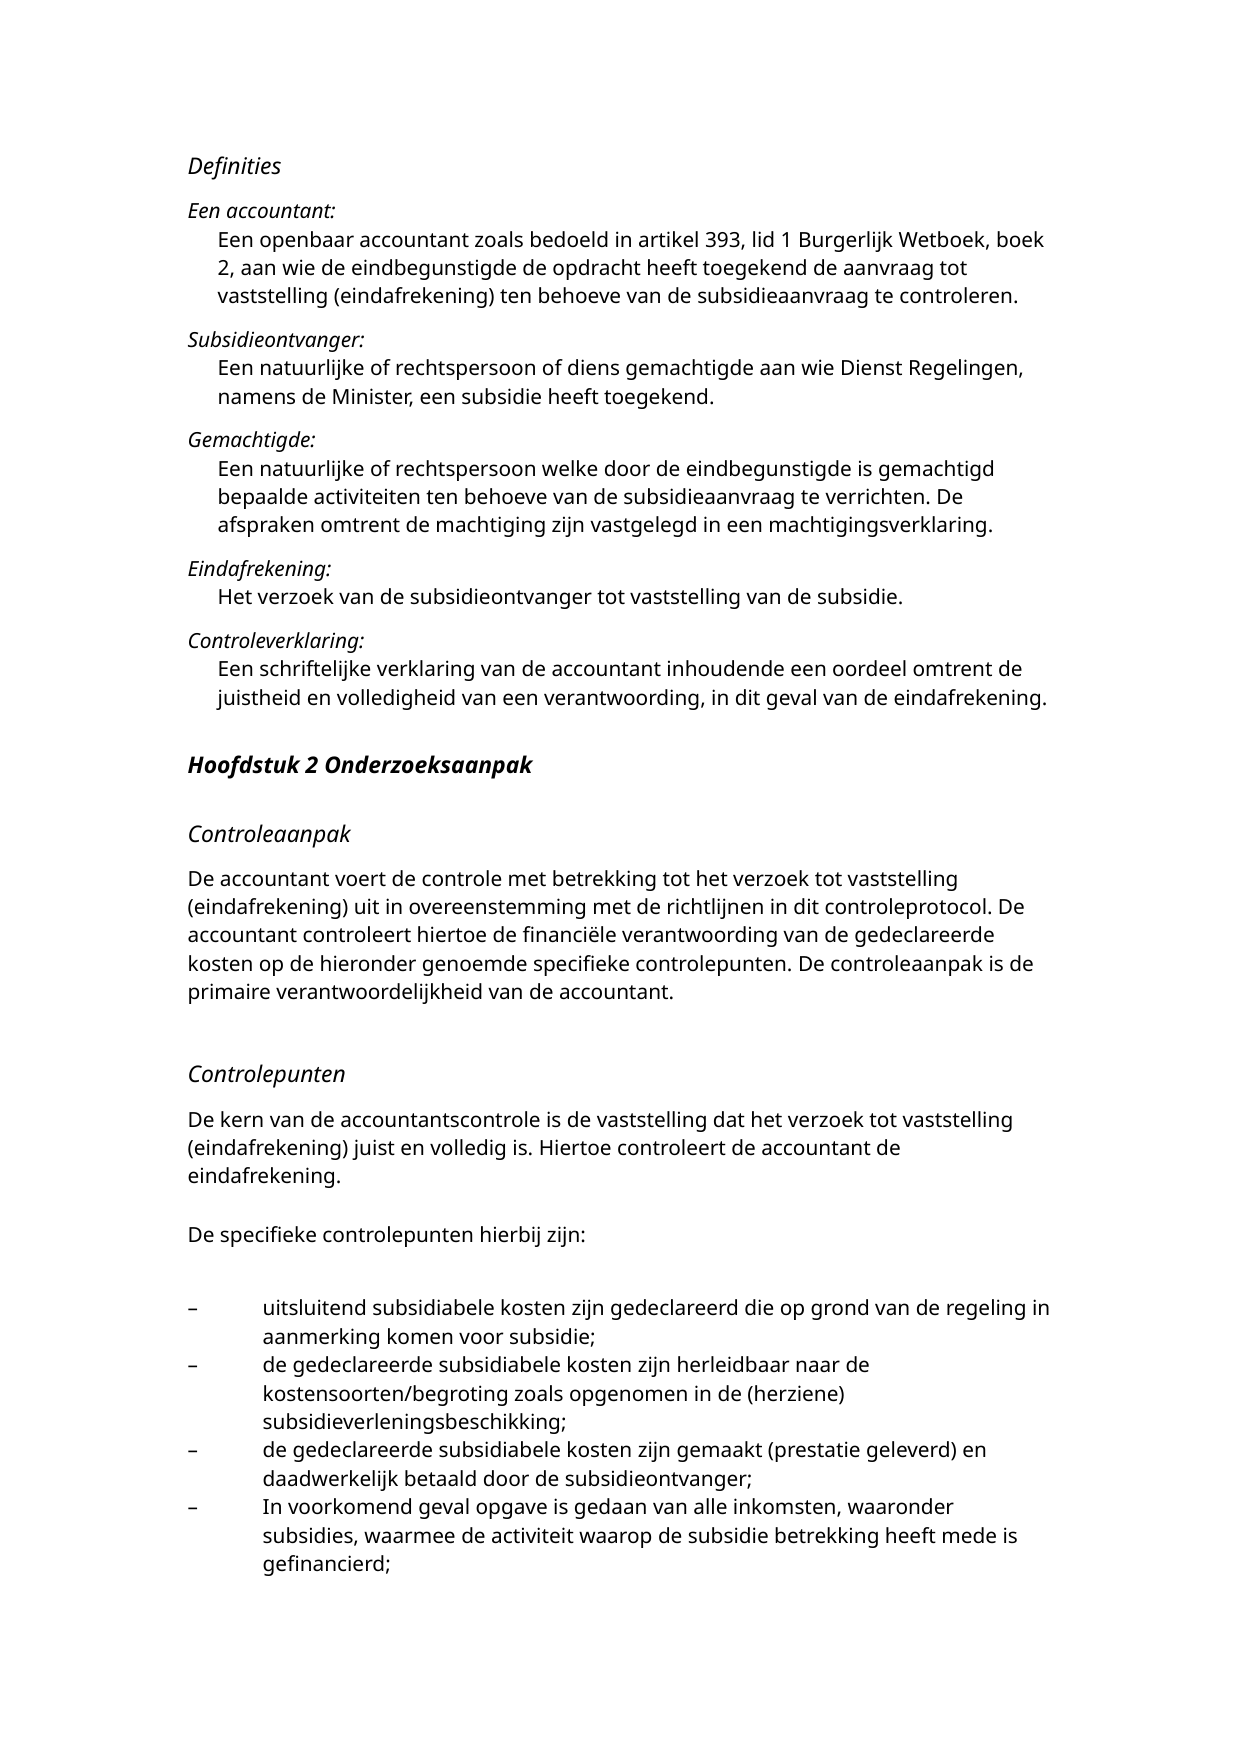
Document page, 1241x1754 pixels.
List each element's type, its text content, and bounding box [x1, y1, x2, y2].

text Een schriftelijke verklaring van de accountant inhoudende een oordeel omtrent de juistheid en volledigheid van een verantwoording, in dit geval van de eindafrekening. [217, 654, 1053, 711]
text Een openbaar accountant zoals bedoeld in artikel 393, lid 1 Burgerlijk Wetboek, boek 2, aan wie de eindbegunstigde de opdracht heeft toegekend de aanvraag tot vaststelling (eindafrekening) ten behoeve van de subsidieaanvraag te controleren. [217, 225, 1053, 310]
text Een natuurlijke of rechtspersoon of diens gemachtigde aan wie Dienst Regelingen, namens de Minister, een subsidie heeft toegekend. [217, 353, 1053, 410]
text Gemachtigde: [187, 425, 1053, 454]
subtitle Definities [187, 150, 1053, 181]
list In voorkomend geval opgave is gedaan van alle inkomsten, waaronder subsidies, waarmee de activiteit waarop de subsidie betrekking heeft mede is gefinancierd; [187, 1492, 1053, 1578]
text Controleverklaring: [187, 626, 1053, 654]
text Subsidieontvanger: [187, 325, 1053, 353]
text Het verzoek van de subsidieontvanger tot vaststelling van de subsidie. [217, 582, 1053, 611]
text De accountant voert de controle met betrekking tot het verzoek tot vaststelling (eindafrekening) uit in overeenstemming met de richtlijnen in dit controleprotocol. De accountant controleert hiertoe de financiële verantwoording van de gedeclareerde kosten op de hieronder genoemde specifieke controlepunten. De controleaanpak is de primaire verantwoordelijkheid van de accountant. [187, 864, 1053, 1006]
list de gedeclareerde subsidiabele kosten zijn herleidbaar naar de kostensoorten/begroting zoals opgenomen in de (herziene) subsidieverleningsbeschikking; [187, 1350, 1053, 1436]
text Een accountant: [187, 196, 1053, 225]
text De kern van de accountantscontrole is de vaststelling dat het verzoek tot vaststelling (eindafrekening) juist en volledig is. Hiertoe controleert de accountant de eindafrekening. [187, 1105, 1053, 1190]
text De specifieke controlepunten hierbij zijn: [187, 1220, 1053, 1248]
list uitsluitend subsidiabele kosten zijn gedeclareerd die op grond van de regeling in aanmerking komen voor subsidie; [187, 1293, 1053, 1350]
text Een natuurlijke of rechtspersoon welke door de eindbegunstigde is gemachtigd bepaalde activiteiten ten behoeve van de subsidieaanvraag te verrichten. De afspraken omtrent de machtiging zijn vastgelegd in een machtigingsverklaring. [217, 454, 1053, 539]
list de gedeclareerde subsidiabele kosten zijn gemaakt (prestatie geleverd) en daadwerkelijk betaald door de subsidieontvanger; [187, 1436, 1053, 1492]
subtitle Controlepunten [187, 1058, 1053, 1090]
text Eindafrekening: [187, 554, 1053, 582]
subtitle Controleaanpak [187, 817, 1053, 849]
subtitle Hoofdstuk 2 Onderzoeksaanpak [187, 749, 1053, 780]
